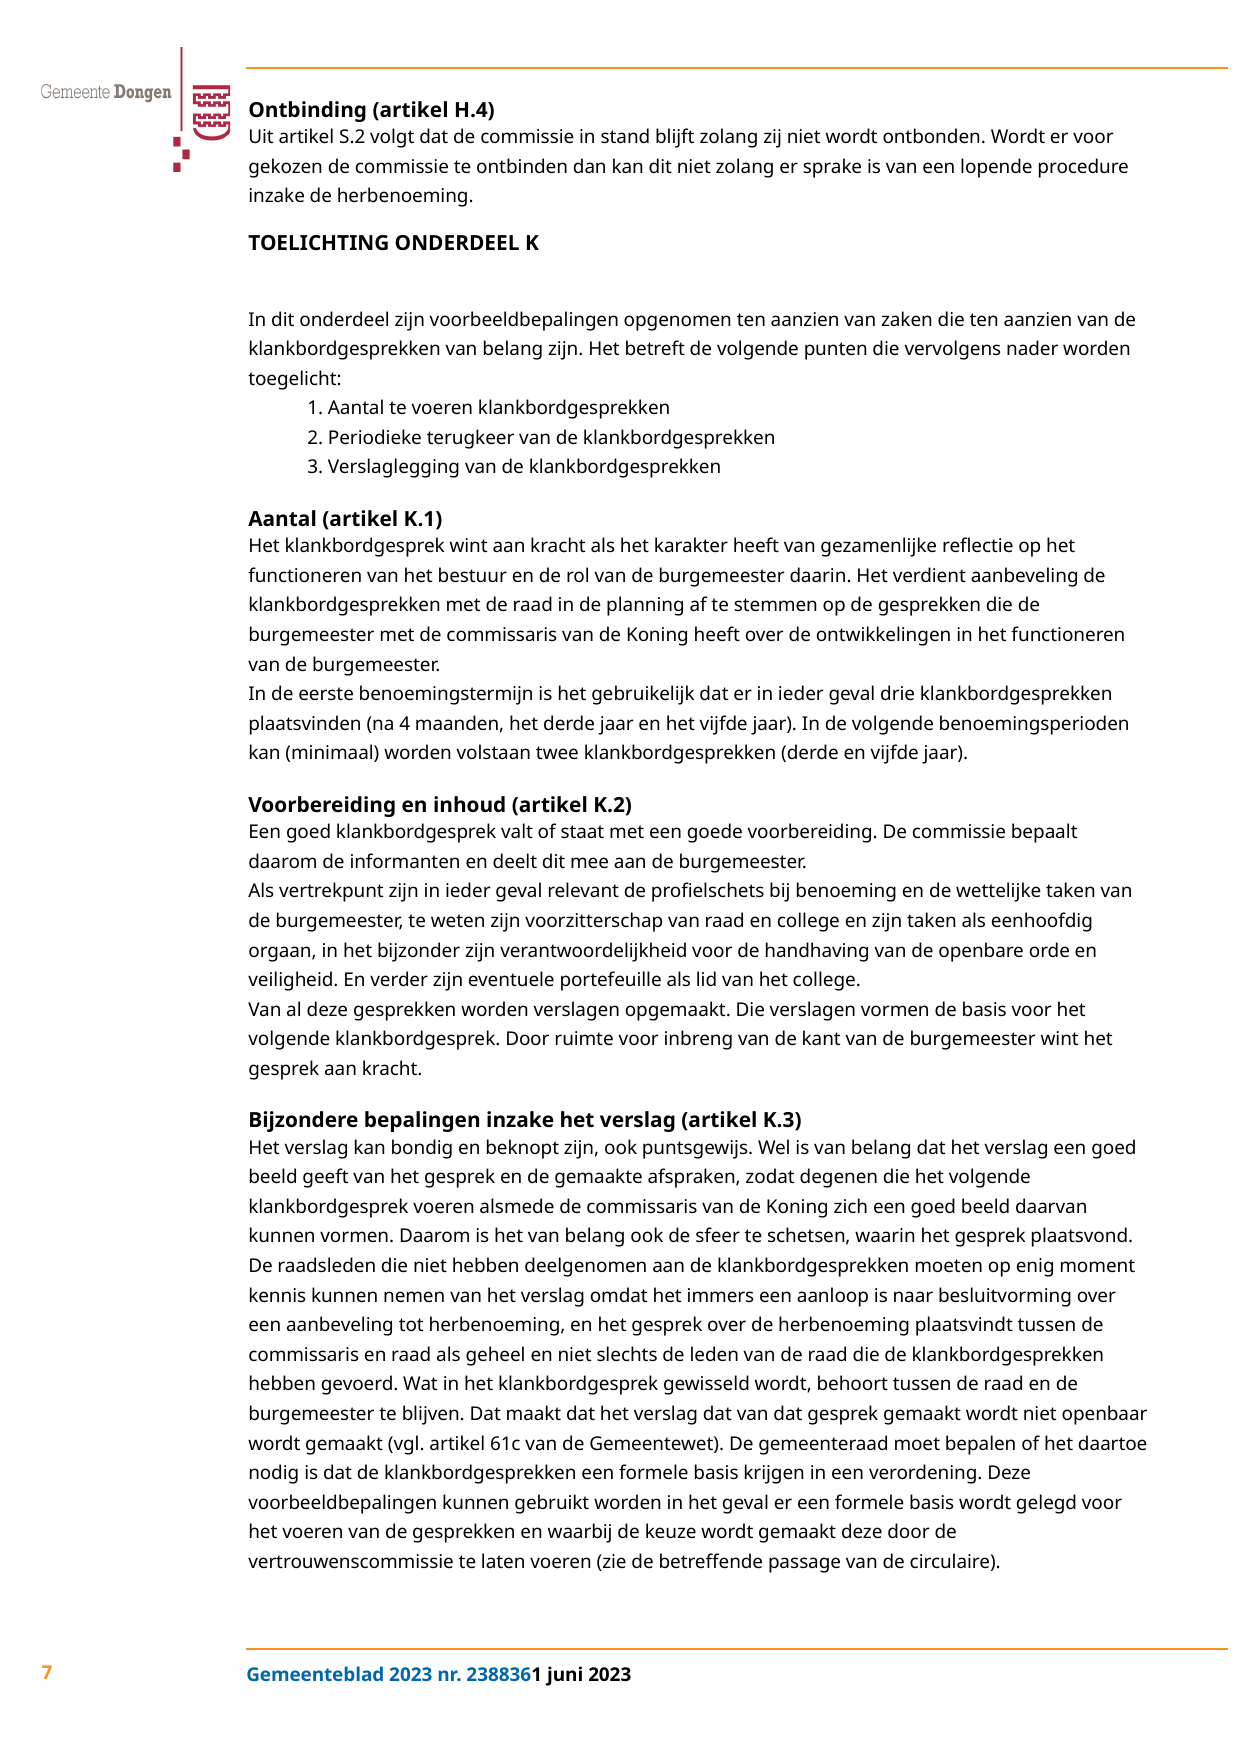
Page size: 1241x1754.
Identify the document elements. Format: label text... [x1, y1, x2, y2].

list 1. Aantal te voeren klankbordgesprekken [248, 394, 1152, 420]
text Aantal (artikel K.1) [248, 504, 1152, 532]
text Het verslag kan bondig en beknopt zijn, ook puntsgewijs. Wel is van belang dat het verslag een goed beeld geeft van het gesprek en de gemaakte afspraken, zodat degenen die het volgende klankbordgesprek voeren alsmede de commissaris van de Koning zich een goed beeld daarvan kunnen vormen. Daarom is het van belang ook de sfeer te schetsen, waarin het gesprek plaatsvond. De raadsleden die niet hebben deelgenomen aan de klankbordgesprekken moeten op enig moment kennis kunnen nemen van het verslag omdat het immers een aanloop is naar besluitvorming over een aanbeveling tot herbenoeming, en het gesprek over de herbenoeming plaatsvindt tussen de commissaris en raad als geheel en niet slechts de leden van de raad die de klankbordgesprekken hebben gevoerd. Wat in het klankbordgesprek gewisseld wordt, behoort tussen de raad en de burgemeester te blijven. Dat maakt dat het verslag dat van dat gesprek gemaakt wordt niet openbaar wordt gemaakt (vgl. artikel 61c van de Gemeentewet). De gemeenteraad moet bepalen of het daartoe nodig is dat de klankbordgesprekken een formele basis krijgen in een verordening. Deze voorbeeldbepalingen kunnen gebruikt worden in het geval er een formele basis wordt gelegd voor het voeren van de gesprekken en waarbij de keuze wordt gemaakt deze door de vertrouwenscommissie te laten voeren (zie de betreffende passage van de circulaire). [248, 1134, 1152, 1574]
text Van al deze gesprekken worden verslagen opgemaakt. Die verslagen vormen de basis voor het volgende klankbordgesprek. Door ruimte voor inbreng van de kant van de burgemeester wint het gesprek aan kracht. [248, 996, 1152, 1081]
text Als vertrekpunt zijn in ieder geval relevant de profielschets bij benoeming en de wettelijke taken van de burgemeester, te weten zijn voorzitterschap van raad en college en zijn taken als eenhoofdig orgaan, in het bijzonder zijn verantwoordelijkheid voor de handhaving van de openbare orde en veiligheid. En verder zijn eventuele portefeuille als lid van het college. [248, 878, 1152, 992]
list 2. Periodieke terugkeer van de klankbordgesprekken [248, 424, 1152, 450]
text TOELICHTING ONDERDEEL K [248, 228, 1152, 256]
text Bijzondere bepalingen inzake het verslag (artikel K.3) [248, 1106, 1152, 1134]
text Uit artikel S.2 volgt dat de commissie in stand blijft zolang zij niet wordt ontbonden. Wordt er voor gekozen de commissie te ontbinden dan kan dit niet zolang er sprake is van een lopende procedure inzake de herbenoeming. [248, 123, 1152, 208]
list 3. Verslaglegging van de klankbordgesprekken [248, 454, 1152, 479]
text In dit onderdeel zijn voorbeeldbepalingen opgenomen ten aanzien van zaken die ten aanzien van de klankbordgesprekken van belang zijn. Het betreft de volgende punten die vervolgens nader worden toegelicht: [248, 306, 1152, 391]
picture [41, 47, 231, 172]
text Voorbereiding en inhoud (artikel K.2) [248, 790, 1152, 818]
text Ontbinding (artikel H.4) [248, 95, 1152, 123]
text In de eerste benoemingstermijn is het gebruikelijk dat er in ieder geval drie klankbordgesprekken plaatsvinden (na 4 maanden, het derde jaar en het vijfde jaar). In de volgende benoemingsperioden kan (minimaal) worden volstaan twee klankbordgesprekken (derde en vijfde jaar). [248, 680, 1152, 765]
text Het klankbordgesprek wint aan kracht als het karakter heeft van gezamenlijke reflectie op het functioneren van het bestuur en de rol van de burgemeester daarin. Het verdient aanbeveling de klankbordgesprekken met de raad in de planning af te stemmen op de gesprekken die de burgemeester met de commissaris van de Koning heeft over de ontwikkelingen in het functioneren van de burgemeester. [248, 532, 1152, 677]
text Een goed klankbordgesprek valt of staat met een goede voorbereiding. De commissie bepaalt daarom de informanten en deelt dit mee aan de burgemeester. [248, 818, 1152, 874]
